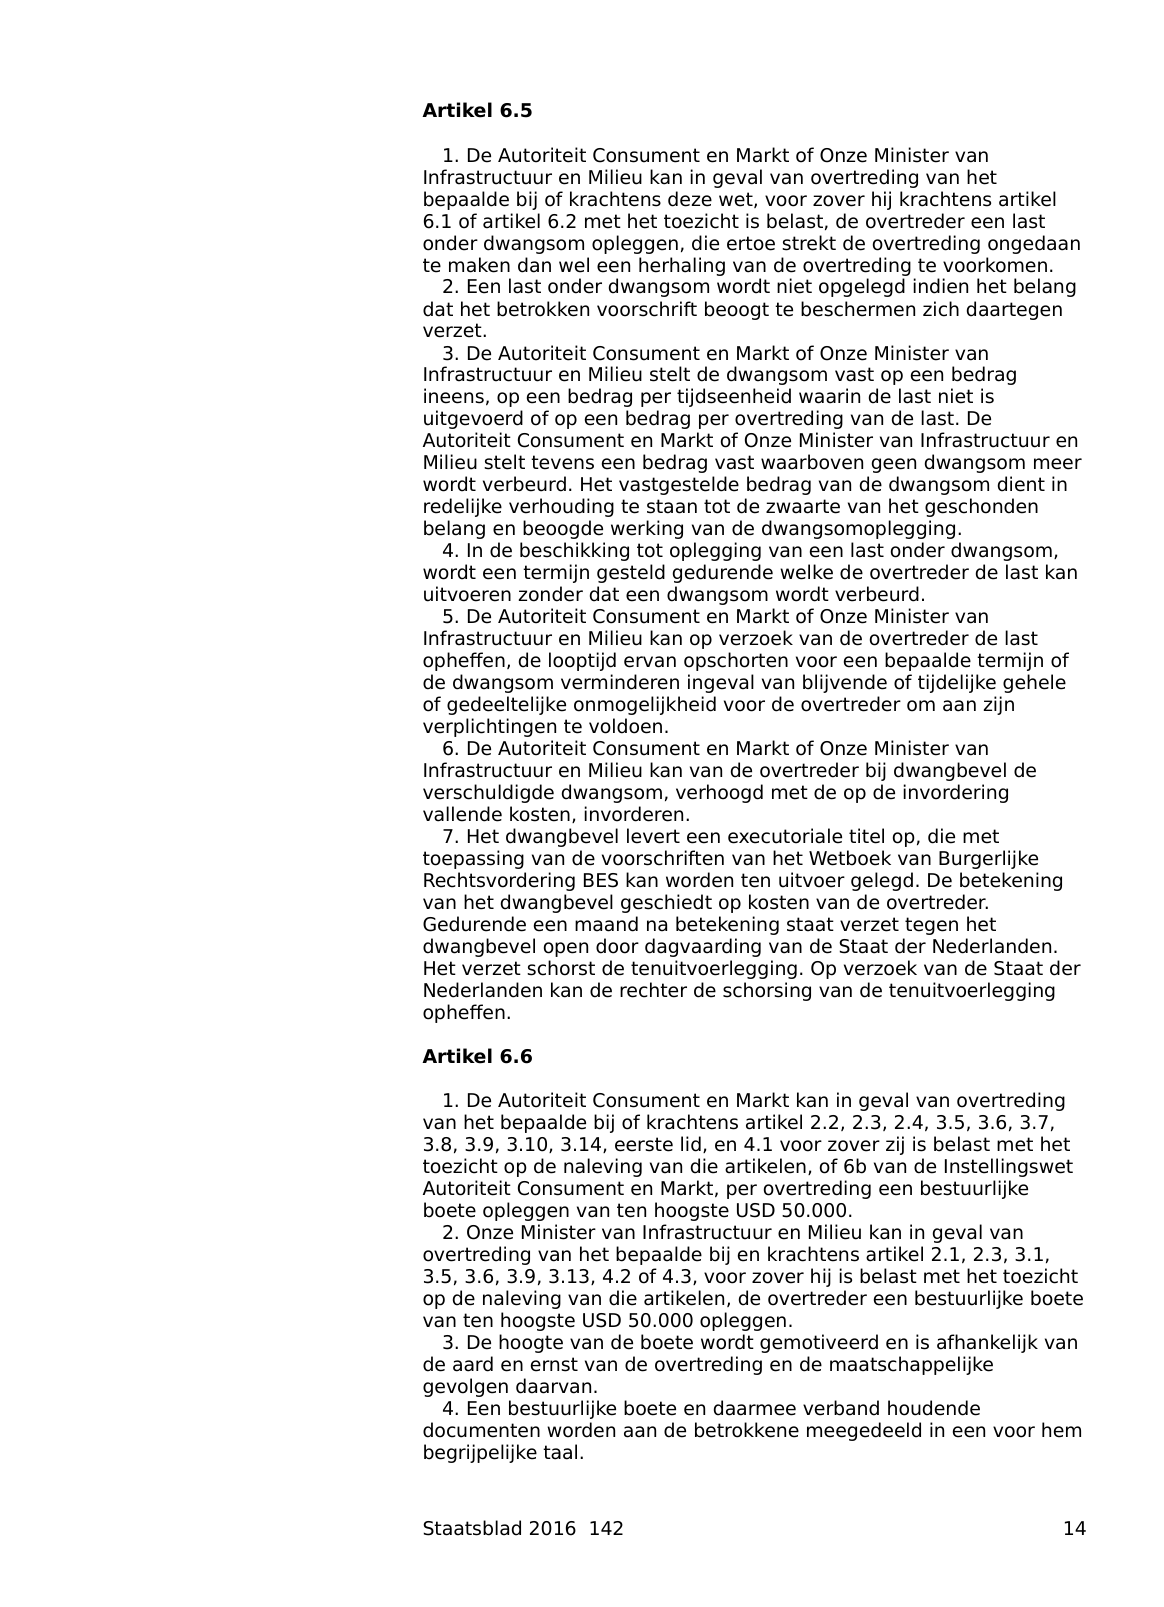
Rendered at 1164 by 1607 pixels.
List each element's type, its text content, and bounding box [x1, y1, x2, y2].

text 7. Het dwangbevel levert een executoriale titel op, die met toepassing van de voorschriften van het Wetboek van Burgerlijke Rechtsvordering BES kan worden ten uitvoer gelegd. De betekening van het dwangbevel geschiedt op kosten van de overtreder. Gedurende een maand na betekening staat verzet tegen het dwangbevel open door dagvaarding van de Staat der Nederlanden. Het verzet schorst de tenuitvoerlegging. Op verzoek van de Staat der Nederlanden kan de rechter de schorsing van de tenuitvoerlegging opheffen. [422, 826, 1087, 1024]
text 2. Een last onder dwangsom wordt niet opgelegd indien het belang dat het betrokken voorschrift beoogt te beschermen zich daartegen verzet. [422, 276, 1087, 342]
text 3. De hoogte van de boete wordt gemotiveerd en is afhankelijk van de aard en ernst van de overtreding en de maatschappelijke gevolgen daarvan. [422, 1332, 1087, 1398]
text 2. Onze Minister van Infrastructuur en Milieu kan in geval van overtreding van het bepaalde bij en krachtens artikel 2.1, 2.3, 3.1, 3.5, 3.6, 3.9, 3.13, 4.2 of 4.3, voor zover hij is belast met het toezicht op de naleving van die artikelen, de overtreder een bestuurlijke boete van ten hoogste USD 50.000 opleggen. [422, 1222, 1087, 1332]
text 1. De Autoriteit Consument en Markt kan in geval van overtreding van het bepaalde bij of krachtens artikel 2.2, 2.3, 2.4, 3.5, 3.6, 3.7, 3.8, 3.9, 3.10, 3.14, eerste lid, en 4.1 voor zover zij is belast met het toezicht op de naleving van die artikelen, of 6b van de Instellingswet Autoriteit Consument en Markt, per overtreding een bestuurlijke boete opleggen van ten hoogste USD 50.000. [422, 1090, 1087, 1222]
text 1. De Autoriteit Consument en Markt of Onze Minister van Infrastructuur en Milieu kan in geval van overtreding van het bepaalde bij of krachtens deze wet, voor zover hij krachtens artikel 6.1 of artikel 6.2 met het toezicht is belast, de overtreder een last onder dwangsom opleggen, die ertoe strekt de overtreding ongedaan te maken dan wel een herhaling van de overtreding te voorkomen. [422, 144, 1087, 276]
text 4. Een bestuurlijke boete en daarmee verband houdende documenten worden aan de betrokkene meegedeeld in een voor hem begrijpelijke taal. [422, 1398, 1087, 1464]
text 3. De Autoriteit Consument en Markt of Onze Minister van Infrastructuur en Milieu stelt de dwangsom vast op een bedrag ineens, op een bedrag per tijdseenheid waarin de last niet is uitgevoerd of op een bedrag per overtreding van de last. De Autoriteit Consument en Markt of Onze Minister van Infrastructuur en Milieu stelt tevens een bedrag vast waarboven geen dwangsom meer wordt verbeurd. Het vastgestelde bedrag van de dwangsom dient in redelijke verhouding te staan tot de zwaarte van het geschonden belang en beoogde werking van de dwangsomoplegging. [422, 342, 1087, 540]
subtitle Artikel 6.6 [422, 1046, 1087, 1068]
text 5. De Autoriteit Consument en Markt of Onze Minister van Infrastructuur en Milieu kan op verzoek van de overtreder de last opheffen, de looptijd ervan opschorten voor een bepaalde termijn of de dwangsom verminderen ingeval van blijvende of tijdelijke gehele of gedeeltelijke onmogelijkheid voor de overtreder om aan zijn verplichtingen te voldoen. [422, 606, 1087, 738]
text 6. De Autoriteit Consument en Markt of Onze Minister van Infrastructuur en Milieu kan van de overtreder bij dwangbevel de verschuldigde dwangsom, verhoogd met de op de invordering vallende kosten, invorderen. [422, 738, 1087, 826]
text 4. In de beschikking tot oplegging van een last onder dwangsom, wordt een termijn gesteld gedurende welke de overtreder de last kan uitvoeren zonder dat een dwangsom wordt verbeurd. [422, 540, 1087, 606]
subtitle Artikel 6.5 [422, 100, 1087, 122]
